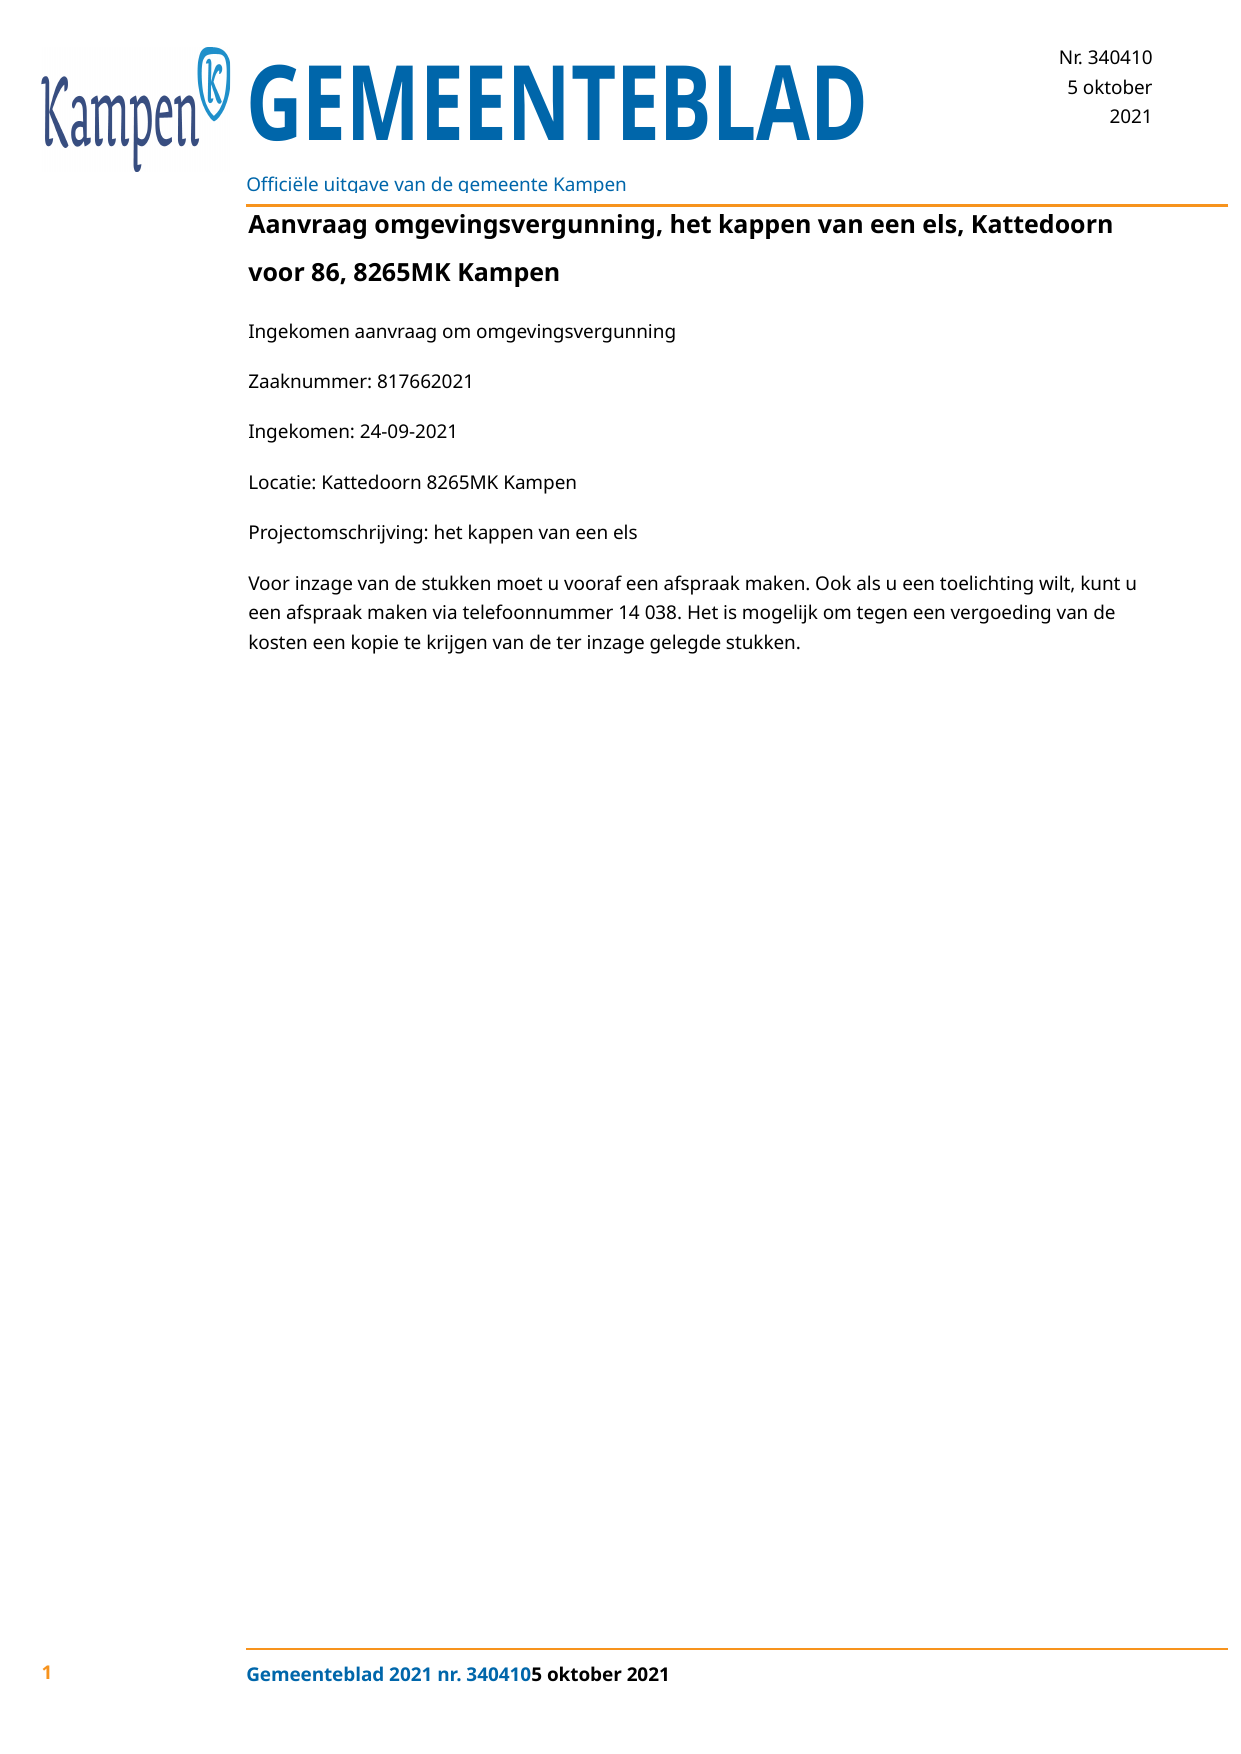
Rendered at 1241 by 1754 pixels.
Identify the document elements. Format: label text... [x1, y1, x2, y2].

picture [41, 47, 231, 172]
text Locatie: Kattedoorn 8265MK Kampen [248, 469, 1152, 495]
text Ingekomen aanvraag om omgevingsvergunning [248, 318, 1152, 344]
text Aanvraag omgevingsvergunning, het kappen van een els, Kattedoorn voor 86, 8265MK Kampen [248, 207, 1152, 288]
text Zaaknummer: 817662021 [248, 368, 1152, 394]
text Voor inzage van de stukken moet u vooraf een afspraak maken. Ook als u een toelichting wilt, kunt u een afspraak maken via telefoonnummer 14 038. Het is mogelijk om tegen een vergoeding van de kosten een kopie te krijgen van de ter inzage gelegde stukken. [248, 570, 1152, 655]
text Projectomschrijving: het kappen van een els [248, 519, 1152, 545]
text Ingekomen: 24-09-2021 [248, 419, 1152, 444]
